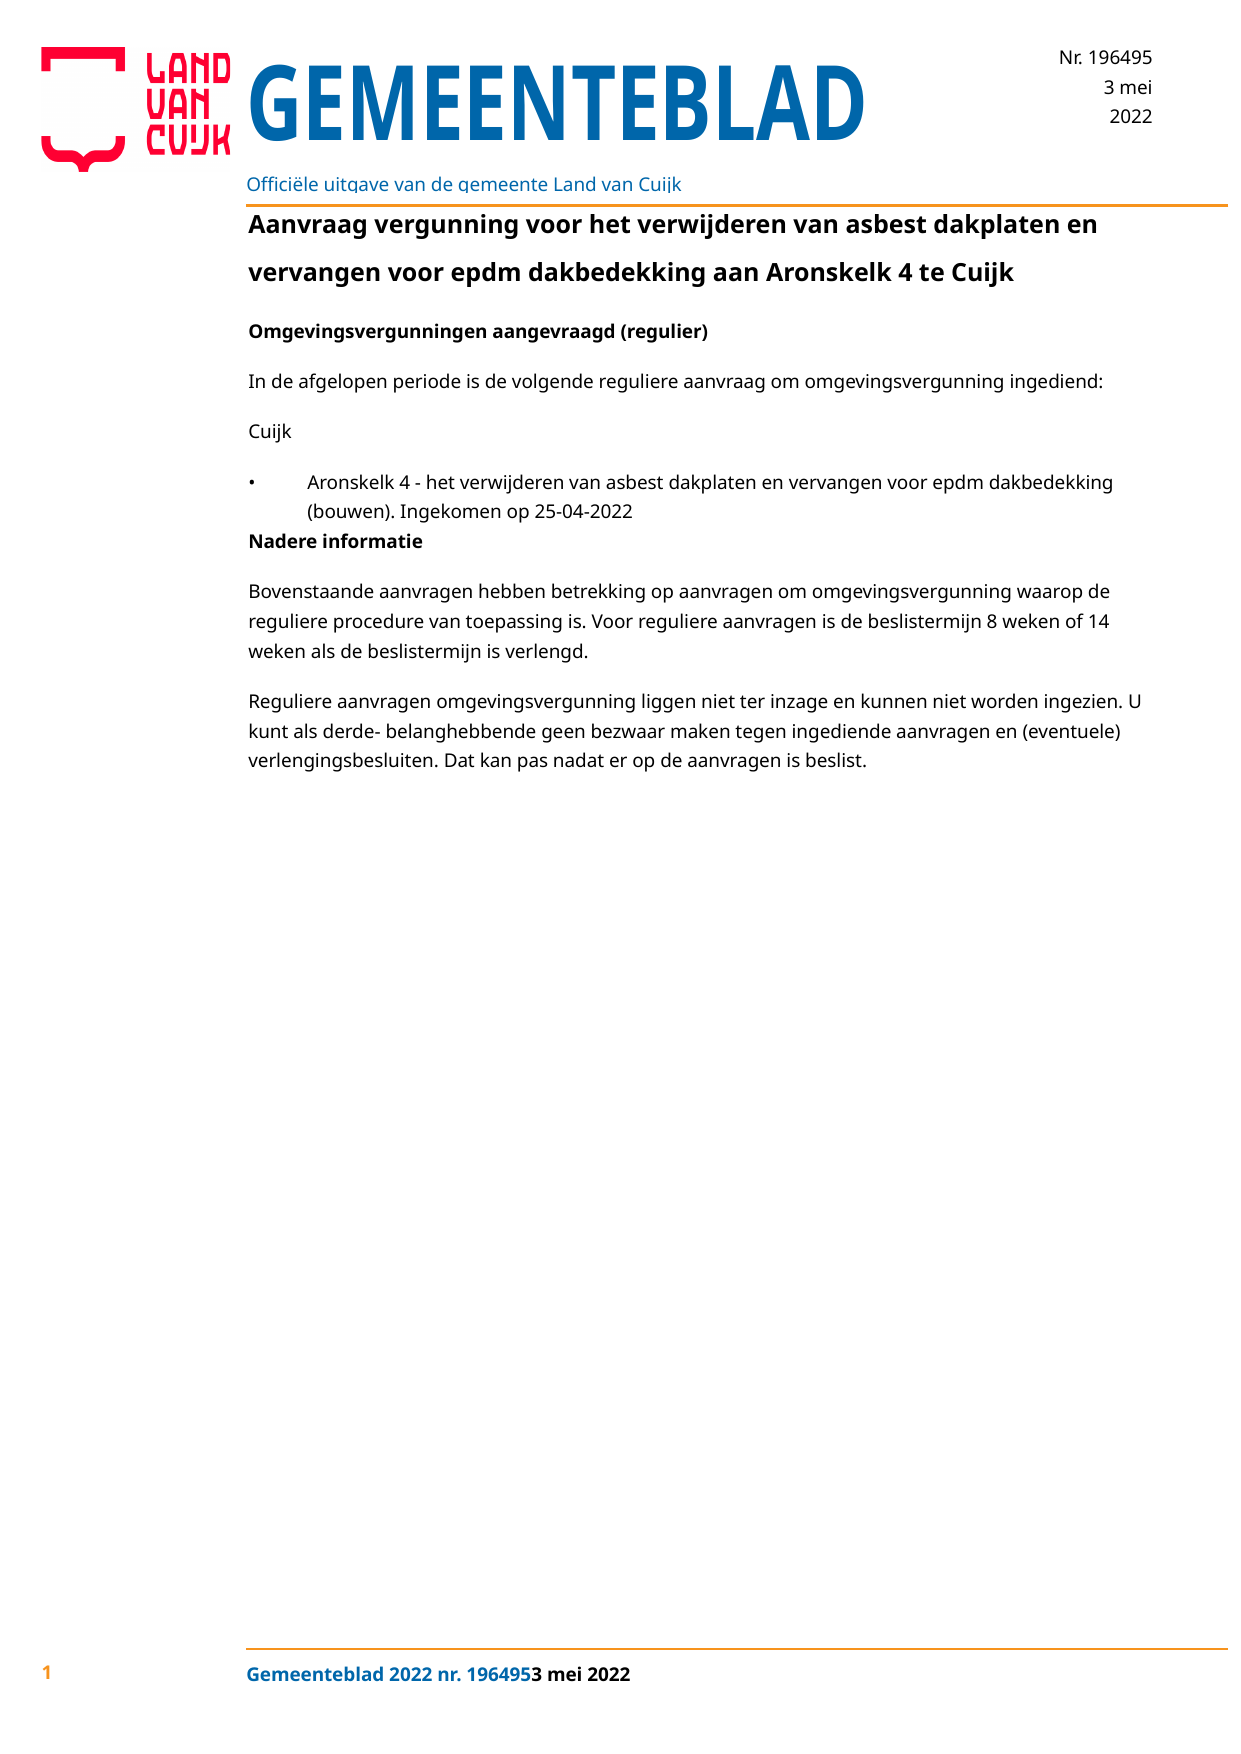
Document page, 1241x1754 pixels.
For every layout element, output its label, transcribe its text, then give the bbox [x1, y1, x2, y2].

text Nadere informatie [248, 528, 1152, 554]
text Aanvraag vergunning voor het verwijderen van asbest dakplaten en vervangen voor epdm dakbedekking aan Aronskelk 4 te Cuijk [248, 207, 1152, 288]
text In de afgelopen periode is de volgende reguliere aanvraag om omgevingsvergunning ingediend: [248, 368, 1152, 394]
list Aronskelk 4 - het verwijderen van asbest dakplaten en vervangen voor epdm dakbedekking (bouwen). Ingekomen op 25-04-2022 [248, 469, 1152, 524]
text Cuijk [248, 419, 1152, 444]
text Reguliere aanvragen omgevingsvergunning liggen niet ter inzage en kunnen niet worden ingezien. U kunt als derde- belanghebbende geen bezwaar maken tegen ingediende aanvragen en (eventuele) verlengingsbesluiten. Dat kan pas nadat er op de aanvragen is beslist. [248, 688, 1152, 773]
picture [41, 47, 231, 172]
text Omgevingsvergunningen aangevraagd (regulier) [248, 318, 1152, 344]
text Bovenstaande aanvragen hebben betrekking op aanvragen om omgevingsvergunning waarop de reguliere procedure van toepassing is. Voor reguliere aanvragen is de beslistermijn 8 weken of 14 weken als de beslistermijn is verlengd. [248, 579, 1152, 664]
